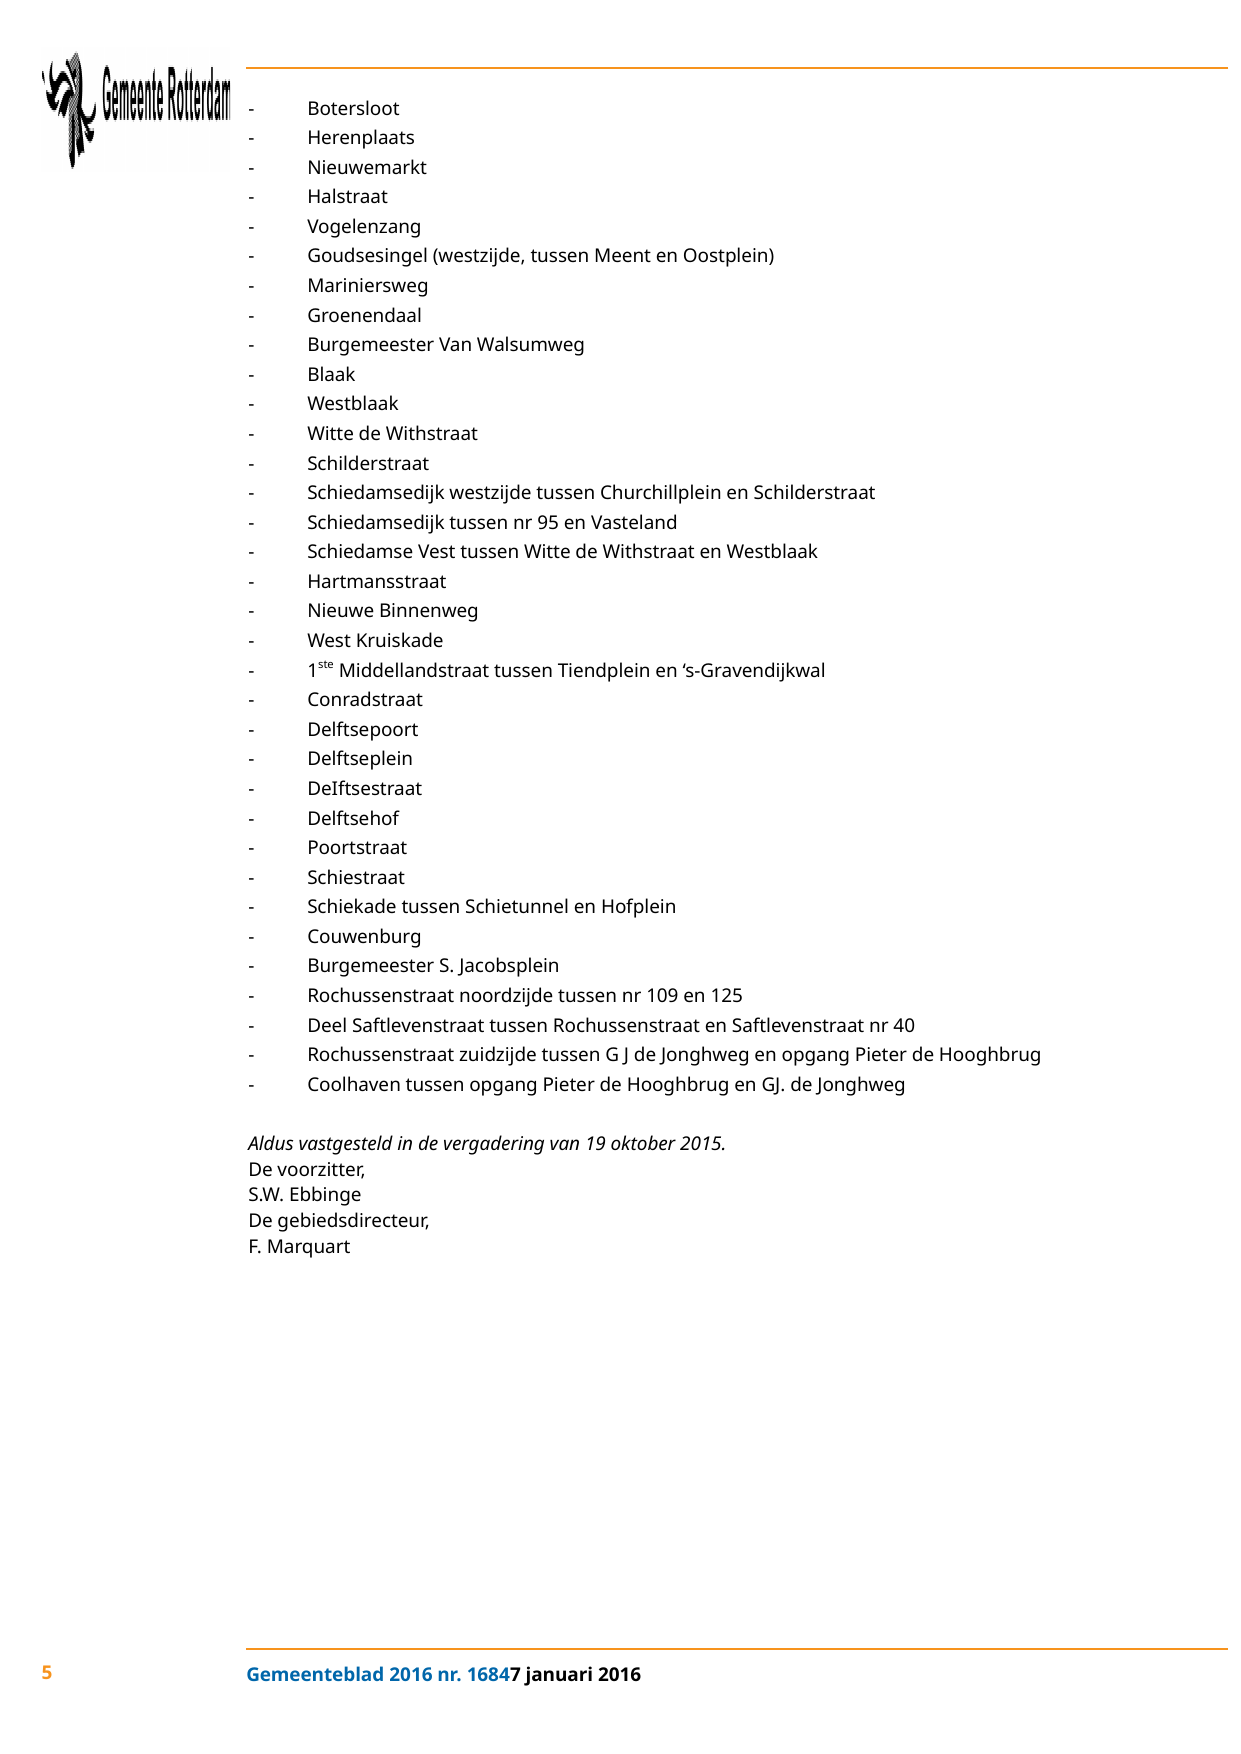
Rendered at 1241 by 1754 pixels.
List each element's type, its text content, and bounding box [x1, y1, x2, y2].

text Aldus vastgesteld in de vergadering van 19 oktober 2015. [248, 1130, 1152, 1156]
list Goudsesingel (westzijde, tussen Meent en Oostplein) [248, 243, 1152, 268]
list Couwenburg [248, 923, 1152, 949]
list Mariniersweg [248, 272, 1152, 298]
list Halstraat [248, 183, 1152, 209]
list 1ste Middellandstraat tussen Tiendplein en ‘s-Gravendijkwal [248, 657, 1152, 683]
list Nieuwe Binnenweg [248, 598, 1152, 623]
list Rochussenstraat zuidzijde tussen G J de Jonghweg en opgang Pieter de Hooghbrug [248, 1041, 1152, 1067]
list Blaak [248, 361, 1152, 387]
list Westblaak [248, 391, 1152, 416]
list Hartmansstraat [248, 568, 1152, 594]
list Botersloot [248, 95, 1152, 121]
list Delftseplein [248, 746, 1152, 771]
text De voorzitter, [248, 1156, 1152, 1182]
list Schiedamse Vest tussen Witte de Withstraat en Westblaak [248, 538, 1152, 564]
list Schilderstraat [248, 450, 1152, 476]
list Rochussenstraat noordzijde tussen nr 109 en 125 [248, 982, 1152, 1008]
list Delftsehof [248, 805, 1152, 831]
list Deel Saftlevenstraat tussen Rochussenstraat en Saftlevenstraat nr 40 [248, 1012, 1152, 1038]
picture [41, 47, 231, 172]
text S.W. Ebbinge [248, 1182, 1152, 1207]
list Conradstraat [248, 686, 1152, 712]
list Schiekade tussen Schietunnel en Hofplein [248, 893, 1152, 919]
list Burgemeester Van Walsumweg [248, 331, 1152, 357]
list Schiedamsedijk westzijde tussen Churchillplein en Schilderstraat [248, 479, 1152, 505]
list Delftsepoort [248, 716, 1152, 742]
text F. Marquart [248, 1233, 1152, 1259]
text De gebiedsdirecteur, [248, 1207, 1152, 1233]
list DeIftsestraat [248, 775, 1152, 801]
list Nieuwemarkt [248, 154, 1152, 180]
list West Kruiskade [248, 627, 1152, 653]
list Coolhaven tussen opgang Pieter de Hooghbrug en GJ. de Jonghweg [248, 1071, 1152, 1097]
list Groenendaal [248, 302, 1152, 328]
list Herenplaats [248, 124, 1152, 150]
list Schiedamsedijk tussen nr 95 en Vasteland [248, 509, 1152, 535]
list Schiestraat [248, 864, 1152, 890]
list Vogelenzang [248, 213, 1152, 239]
list Burgemeester S. Jacobsplein [248, 953, 1152, 978]
list Witte de Withstraat [248, 420, 1152, 446]
list Poortstraat [248, 834, 1152, 860]
